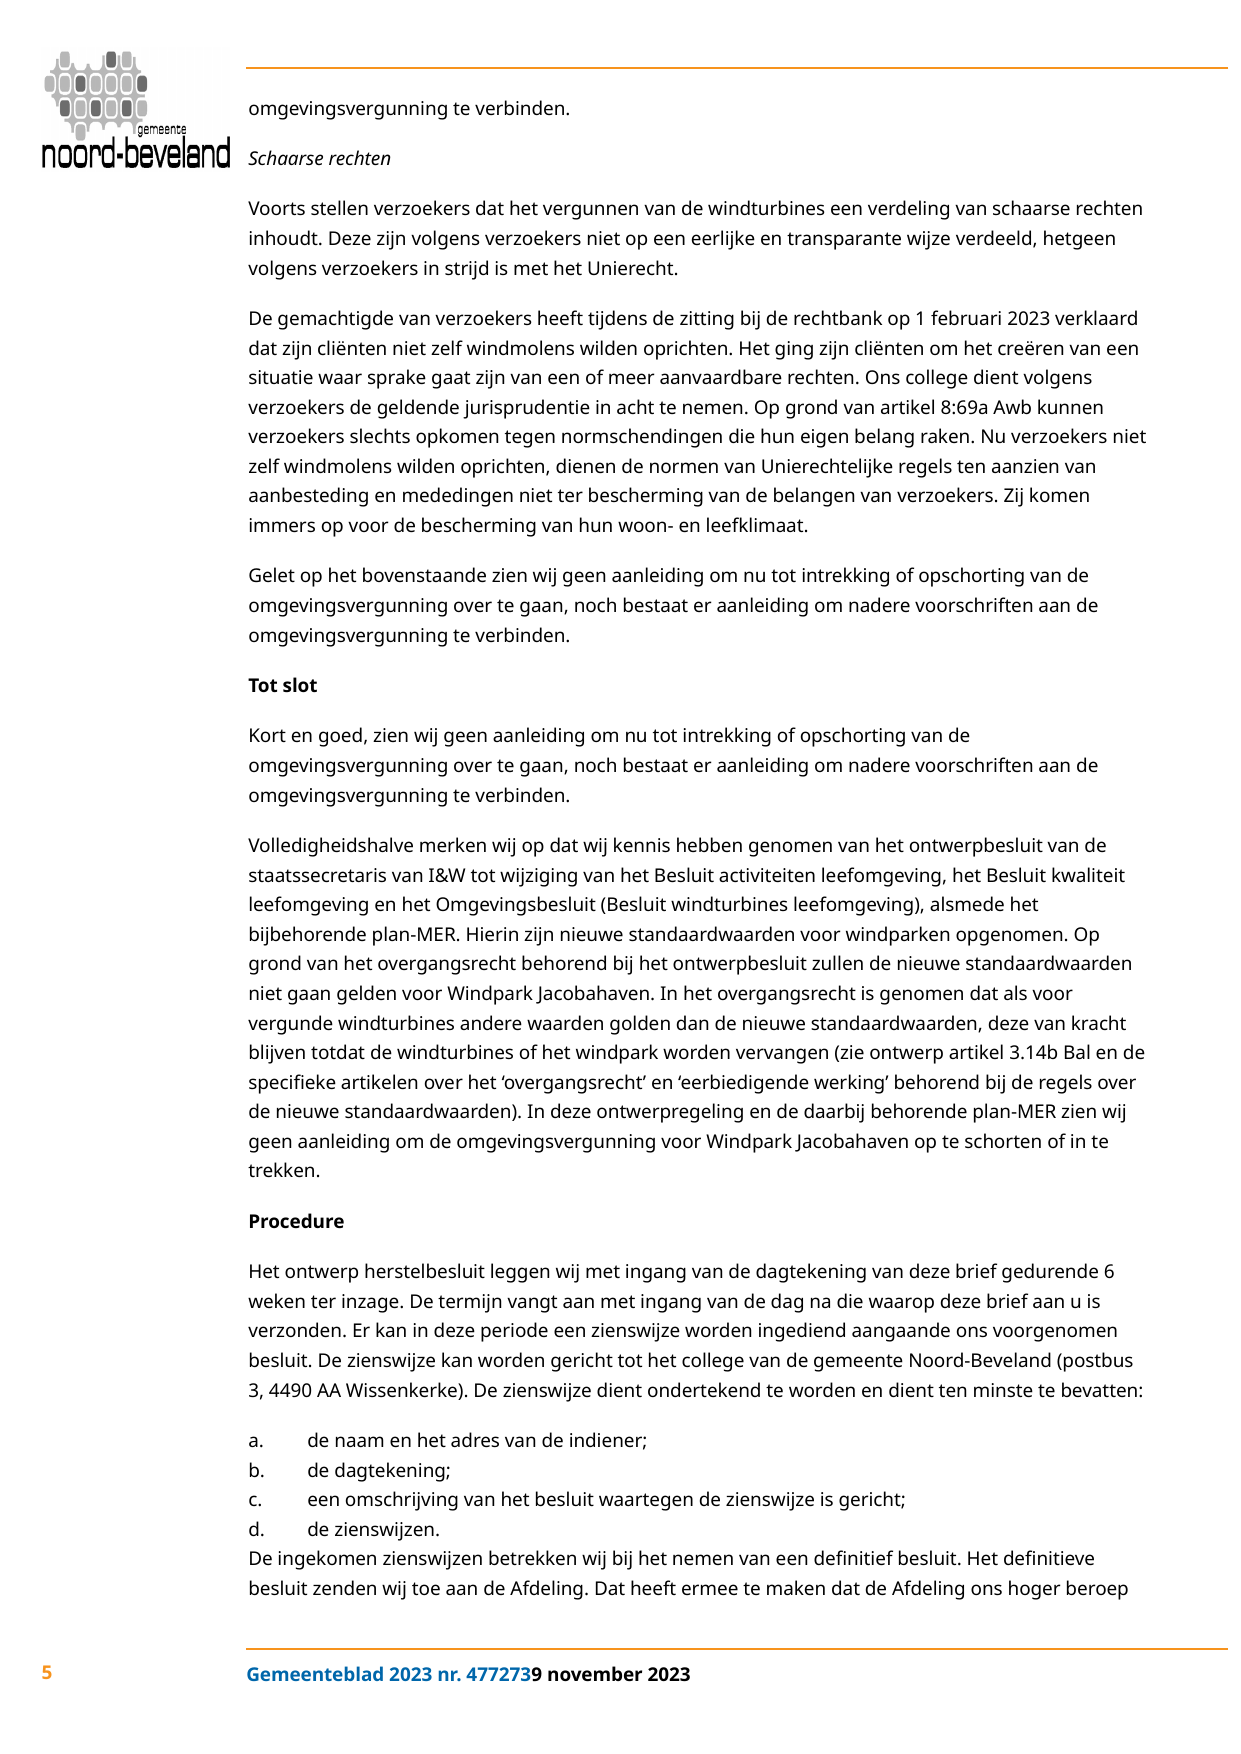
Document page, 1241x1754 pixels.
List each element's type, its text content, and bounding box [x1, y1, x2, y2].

list de zienswijzen. [248, 1516, 1152, 1542]
text De gemachtigde van verzoekers heeft tijdens de zitting bij de rechtbank op 1 februari 2023 verklaard dat zijn cliënten niet zelf windmolens wilden oprichten. Het ging zijn cliënten om het creëren van een situatie waar sprake gaat zijn van een of meer aanvaardbare rechten. Ons college dient volgens verzoekers de geldende jurisprudentie in acht te nemen. Op grond van artikel 8:69a Awb kunnen verzoekers slechts opkomen tegen normschendingen die hun eigen belang raken. Nu verzoekers niet zelf windmolens wilden oprichten, dienen de normen van Unierechtelijke regels ten aanzien van aanbesteding en mededingen niet ter bescherming van de belangen van verzoekers. Zij komen immers op voor de bescherming van hun woon- en leefklimaat. [248, 305, 1152, 538]
text Voorts stellen verzoekers dat het vergunnen van de windturbines een verdeling van schaarse rechten inhoudt. Deze zijn volgens verzoekers niet op een eerlijke en transparante wijze verdeeld, hetgeen volgens verzoekers in strijd is met het Unierecht. [248, 196, 1152, 281]
text Schaarse rechten [248, 145, 1152, 171]
text Volledigheidshalve merken wij op dat wij kennis hebben genomen van het ontwerpbesluit van de staatssecretaris van I&W tot wijziging van het Besluit activiteiten leefomgeving, het Besluit kwaliteit leefomgeving en het Omgevingsbesluit (Besluit windturbines leefomgeving), alsmede het bijbehorende plan-MER. Hierin zijn nieuwe standaardwaarden voor windparken opgenomen. Op grond van het overgangsrecht behorend bij het ontwerpbesluit zullen de nieuwe standaardwaarden niet gaan gelden voor Windpark Jacobahaven. In het overgangsrecht is genomen dat als voor vergunde windturbines andere waarden golden dan de nieuwe standaardwaarden, deze van kracht blijven totdat de windturbines of het windpark worden vervangen (zie ontwerp artikel 3.14b Bal en de specifieke artikelen over het ‘overgangsrecht’ en ‘eerbiedigende werking’ behorend bij de regels over de nieuwe standaardwaarden). In deze ontwerpregeling en de daarbij behorende plan-MER zien wij geen aanleiding om de omgevingsvergunning voor Windpark Jacobahaven op te schorten of in te trekken. [248, 832, 1152, 1183]
list een omschrijving van het besluit waartegen de zienswijze is gericht; [248, 1486, 1152, 1512]
text De ingekomen zienswijzen betrekken wij bij het nemen van een definitief besluit. Het definitieve besluit zenden wij toe aan de Afdeling. Dat heeft ermee te maken dat de Afdeling ons hoger beroep [248, 1546, 1152, 1601]
text omgevingsvergunning te verbinden. [248, 95, 1152, 121]
text Gelet op het bovenstaande zien wij geen aanleiding om nu tot intrekking of opschorting van de omgevingsvergunning over te gaan, noch bestaat er aanleiding om nadere voorschriften aan de omgevingsvergunning te verbinden. [248, 563, 1152, 648]
text Het ontwerp herstelbesluit leggen wij met ingang van de dagtekening van deze brief gedurende 6 weken ter inzage. De termijn vangt aan met ingang van de dag na die waarop deze brief aan u is verzonden. Er kan in deze periode een zienswijze worden ingediend aangaande ons voorgenomen besluit. De zienswijze kan worden gericht tot het college van de gemeente Noord-Beveland (postbus 3, 4490 AA Wissenkerke). De zienswijze dient ondertekend te worden en dient ten minste te bevatten: [248, 1258, 1152, 1403]
list de dagtekening; [248, 1457, 1152, 1483]
text Tot slot [248, 672, 1152, 698]
picture [41, 47, 231, 172]
text Procedure [248, 1208, 1152, 1234]
text Kort en goed, zien wij geen aanleiding om nu tot intrekking of opschorting van de omgevingsvergunning over te gaan, noch bestaat er aanleiding om nadere voorschriften aan de omgevingsvergunning te verbinden. [248, 723, 1152, 808]
list de naam en het adres van de indiener; [248, 1427, 1152, 1453]
